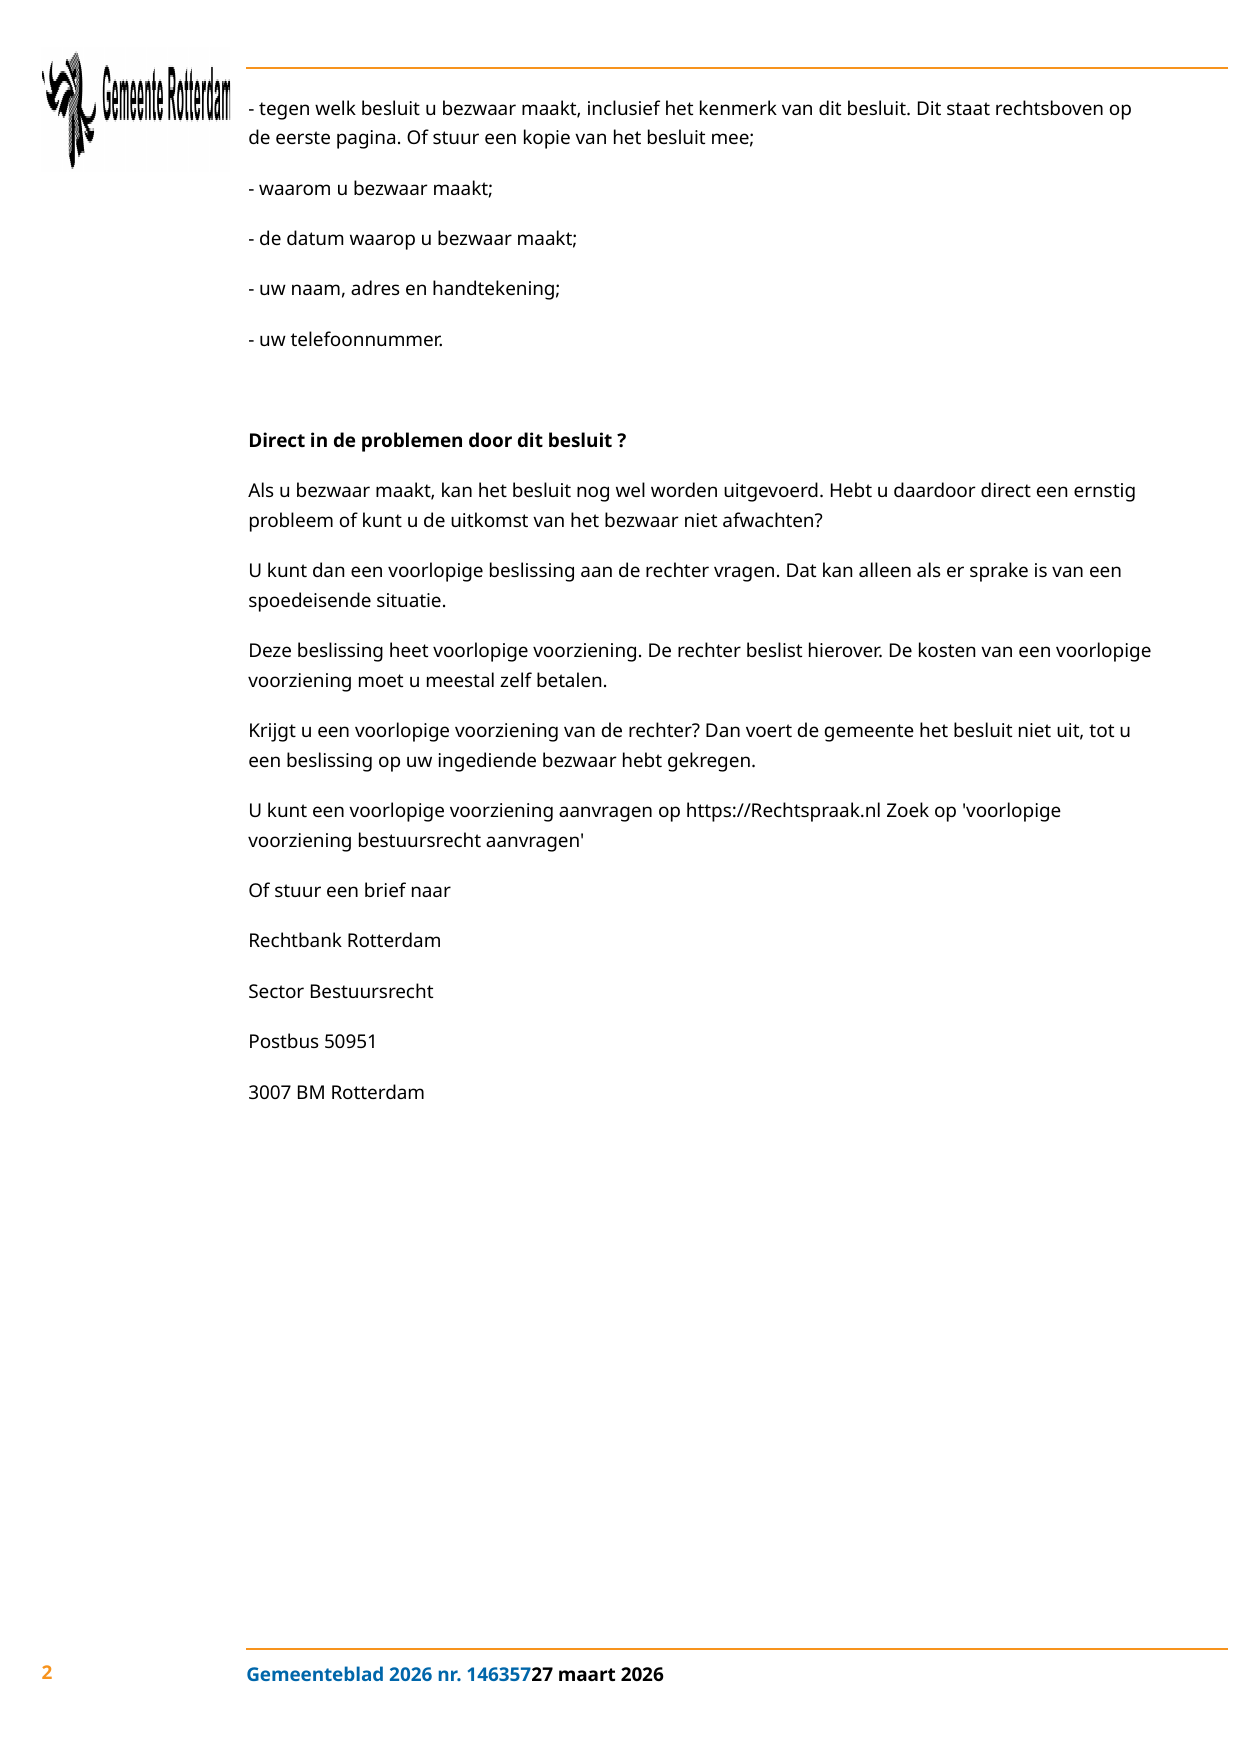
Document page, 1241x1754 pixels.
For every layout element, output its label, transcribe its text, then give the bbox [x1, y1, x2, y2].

text U kunt dan een voorlopige beslissing aan de rechter vragen. Dat kan alleen als er sprake is van een spoedeisende situatie. [248, 557, 1152, 613]
text Deze beslissing heet voorlopige voorziening. De rechter beslist hierover. De kosten van een voorlopige voorziening moet u meestal zelf betalen. [248, 637, 1152, 693]
text - tegen welk besluit u bezwaar maakt, inclusief het kenmerk van dit besluit. Dit staat rechtsboven op de eerste pagina. Of stuur een kopie van het besluit mee; [248, 95, 1152, 150]
text Of stuur een brief naar [248, 877, 1152, 903]
text Krijgt u een voorlopige voorziening van de rechter? Dan voert de gemeente het besluit niet uit, tot u een beslissing op uw ingediende bezwaar hebt gekregen. [248, 717, 1152, 773]
text Rechtbank Rotterdam [248, 928, 1152, 953]
text - waarom u bezwaar maakt; [248, 175, 1152, 201]
text Direct in de problemen door dit besluit ? [248, 427, 1152, 453]
text 3007 BM Rotterdam [248, 1079, 1152, 1105]
text Sector Bestuursrecht [248, 978, 1152, 1004]
text U kunt een voorlopige voorziening aanvragen op https://Rechtspraak.nl Zoek op 'voorlopige voorziening bestuursrecht aanvragen' [248, 797, 1152, 853]
text Postbus 50951 [248, 1028, 1152, 1054]
text Als u bezwaar maakt, kan het besluit nog wel worden uitgevoerd. Hebt u daardoor direct een ernstig probleem of kunt u de uitkomst van het bezwaar niet afwachten? [248, 477, 1152, 533]
text - uw telefoonnummer. [248, 326, 1152, 352]
picture [41, 47, 231, 172]
text - de datum waarop u bezwaar maakt; [248, 225, 1152, 251]
text - uw naam, adres en handtekening; [248, 276, 1152, 301]
